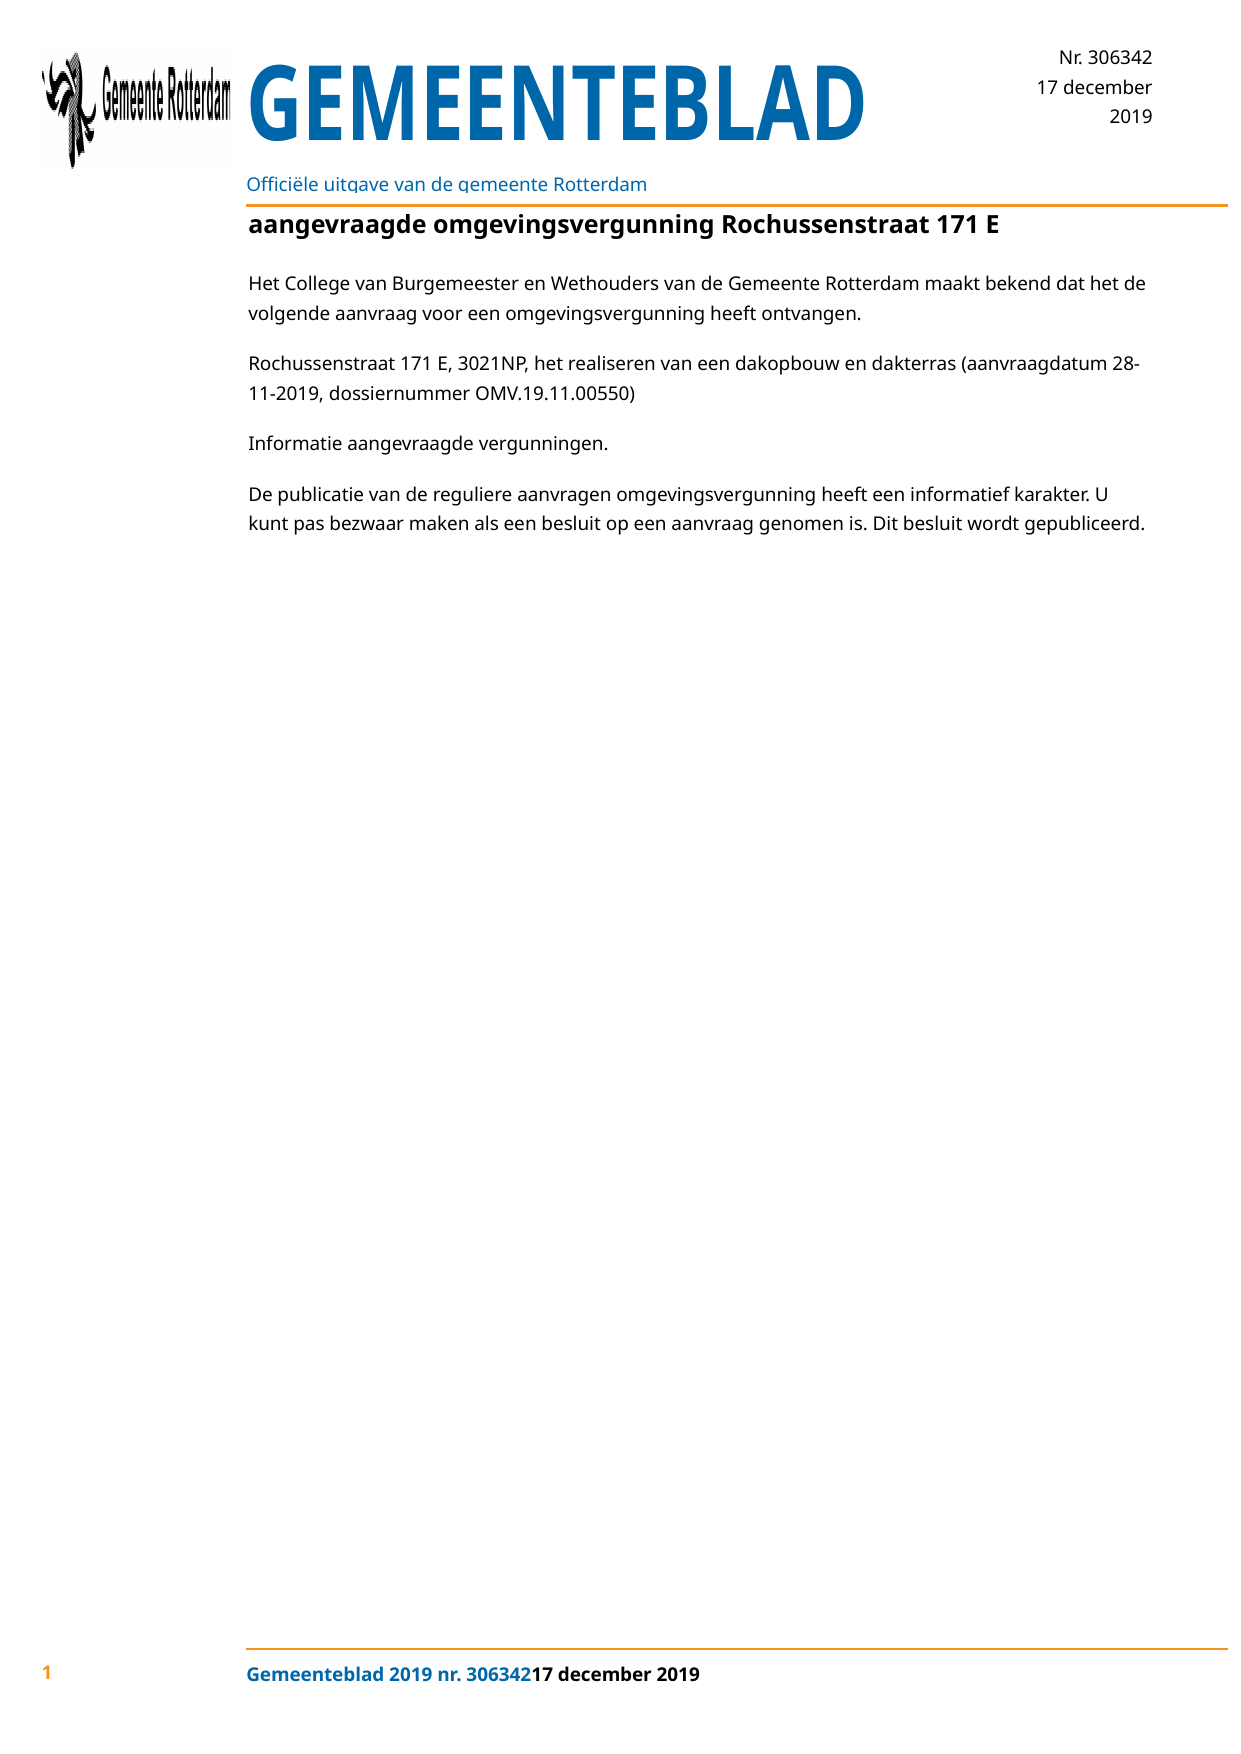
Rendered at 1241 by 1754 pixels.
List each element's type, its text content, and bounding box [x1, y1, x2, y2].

text De publicatie van de reguliere aanvragen omgevingsvergunning heeft een informatief karakter. U kunt pas bezwaar maken als een besluit op een aanvraag genomen is. Dit besluit wordt gepubliceerd. [248, 481, 1152, 536]
text Het College van Burgemeester en Wethouders van de Gemeente Rotterdam maakt bekend dat het de volgende aanvraag voor een omgevingsvergunning heeft ontvangen. [248, 270, 1152, 326]
text Informatie aangevraagde vergunningen. [248, 430, 1152, 456]
text aangevraagde omgevingsvergunning Rochussenstraat 171 E [248, 207, 1152, 241]
picture [41, 47, 231, 172]
text Rochussenstraat 171 E, 3021NP, het realiseren van een dakopbouw en dakterras (aanvraagdatum 28-11-2019, dossiernummer OMV.19.11.00550) [248, 350, 1152, 406]
